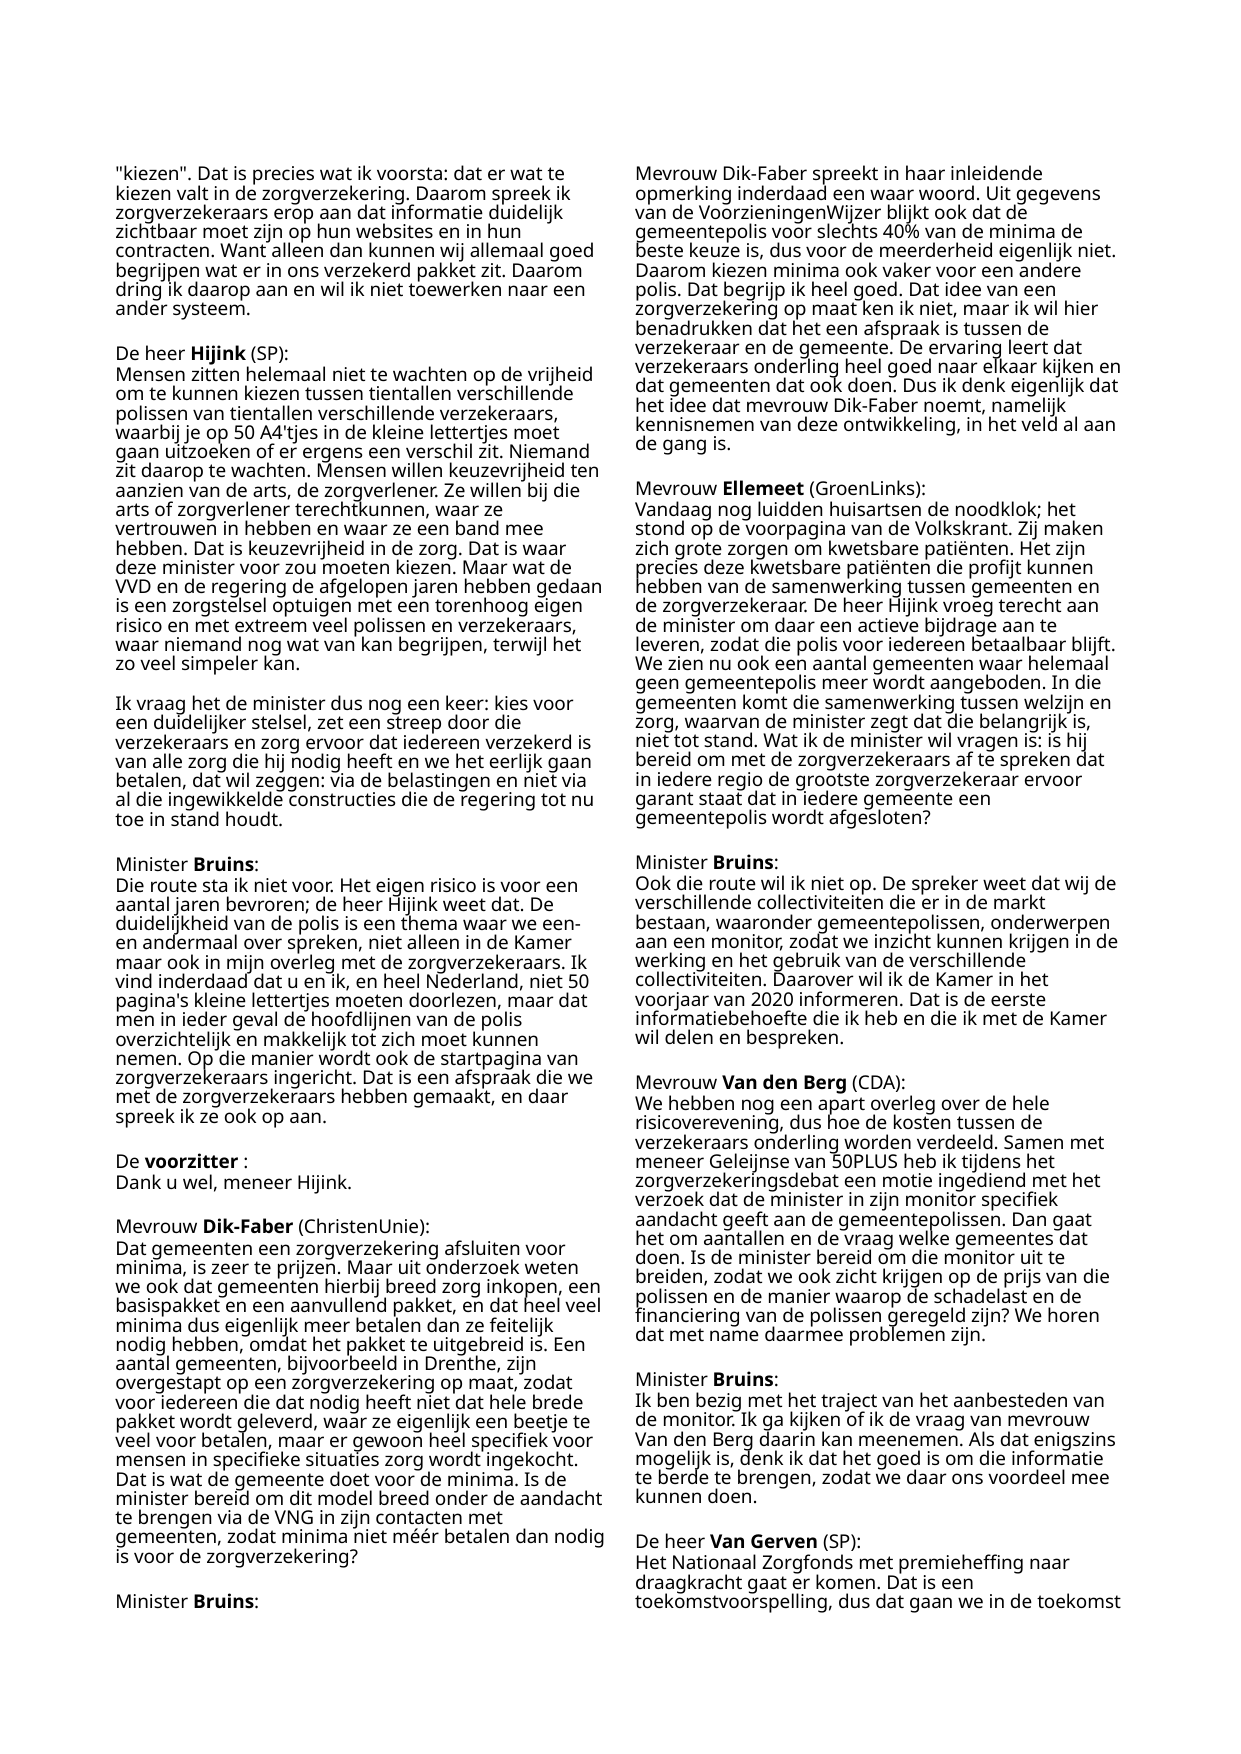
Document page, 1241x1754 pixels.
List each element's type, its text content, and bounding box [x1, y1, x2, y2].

text De heer Hijink (SP): [115, 340, 605, 366]
text Ik ben bezig met het traject van het aanbesteden van de monitor. Ik ga kijken of ik de vraag van mevrouw Van den Berg daarin kan meenemen. Als dat enigszins mogelijk is, denk ik dat het goed is om die informatie te berde te brengen, zodat we daar ons voordeel mee kunnen doen. [635, 1392, 1125, 1508]
text Minister Bruins: [635, 849, 1125, 875]
text Mevrouw Van den Berg (CDA): [635, 1069, 1125, 1095]
text Die route sta ik niet voor. Het eigen risico is voor een aantal jaren bevroren; de heer Hijink weet dat. De duidelijkheid van de polis is een thema waar we een- en andermaal over spreken, niet alleen in de Kamer maar ook in mijn overleg met de zorgverzekeraars. Ik vind inderdaad dat u en ik, en heel Nederland, niet 50 pagina's kleine lettertjes moeten doorlezen, maar dat men in ieder geval de hoofdlijnen van de polis overzichtelijk en makkelijk tot zich moet kunnen nemen. Op die manier wordt ook de startpagina van zorgverzekeraars ingericht. Dat is een afspraak die we met de zorgverzekeraars hebben gemaakt, en daar spreek ik ze ook op aan. [115, 877, 605, 1127]
text Ik vraag het de minister dus nog een keer: kies voor een duidelijker stelsel, zet een streep door die verzekeraars en zorg ervoor dat iedereen verzekerd is van alle zorg die hij nodig heeft en we het eerlijk gaan betalen, dat wil zeggen: via de belastingen en niet via al die ingewikkelde constructies die de regering tot nu toe in stand houdt. [115, 695, 605, 830]
text "kiezen". Dat is precies wat ik voorsta: dat er wat te kiezen valt in de zorgverzekering. Daarom spreek ik zorgverzekeraars erop aan dat informatie duidelijk zichtbaar moet zijn op hun websites en in hun contracten. Want alleen dan kunnen wij allemaal goed begrijpen wat er in ons verzekerd pakket zit. Daarom dring ik daarop aan en wil ik niet toewerken naar een ander systeem. [115, 165, 605, 319]
text Dat gemeenten een zorgverzekering afsluiten voor minima, is zeer te prijzen. Maar uit onderzoek weten we ook dat gemeenten hierbij breed zorg inkopen, een basispakket en een aanvullend pakket, en dat heel veel minima dus eigenlijk meer betalen dan ze feitelijk nodig hebben, omdat het pakket te uitgebreid is. Een aantal gemeenten, bijvoorbeeld in Drenthe, zijn overgestapt op een zorgverzekering op maat, zodat voor iedereen die dat nodig heeft niet dat hele brede pakket wordt geleverd, waar ze eigenlijk een beetje te veel voor betalen, maar er gewoon heel specifiek voor mensen in specifieke situaties zorg wordt ingekocht. Dat is wat de gemeente doet voor de minima. Is de minister bereid om dit model breed onder de aandacht te brengen via de VNG in zijn contacten met gemeenten, zodat minima niet méér betalen dan nodig is voor de zorgverzekering? [115, 1239, 605, 1567]
text Ook die route wil ik niet op. De spreker weet dat wij de verschillende collectiviteiten die er in de markt bestaan, waaronder gemeentepolissen, onderwerpen aan een monitor, zodat we inzicht kunnen krijgen in de werking en het gebruik van de verschillende collectiviteiten. Daarover wil ik de Kamer in het voorjaar van 2020 informeren. Dat is de eerste informatiebehoefte die ik heb en die ik met de Kamer wil delen en bespreken. [635, 875, 1125, 1048]
text Minister Bruins: [115, 1588, 605, 1614]
text Minister Bruins: [115, 851, 605, 877]
text Mensen zitten helemaal niet te wachten op de vrijheid om te kunnen kiezen tussen tientallen verschillende polissen van tientallen verschillende verzekeraars, waarbij je op 50 A4'tjes in de kleine lettertjes moet gaan uitzoeken of er ergens een verschil zit. Niemand zit daarop te wachten. Mensen willen keuzevrijheid ten aanzien van de arts, de zorgverlener. Ze willen bij die arts of zorgverlener terechtkunnen, waar ze vertrouwen in hebben en waar ze een band mee hebben. Dat is keuzevrijheid in de zorg. Dat is waar deze minister voor zou moeten kiezen. Maar wat de VVD en de regering de afgelopen jaren hebben gedaan is een zorgstelsel optuigen met een torenhoog eigen risico en met extreem veel polissen en verzekeraars, waar niemand nog wat van kan begrijpen, terwijl het zo veel simpeler kan. [115, 366, 605, 674]
text Dank u wel, meneer Hijink. [115, 1174, 605, 1193]
text Minister Bruins: [635, 1366, 1125, 1392]
text We hebben nog een apart overleg over de hele risicoverevening, dus hoe de kosten tussen de verzekeraars onderling worden verdeeld. Samen met meneer Geleijnse van 50PLUS heb ik tijdens het zorgverzekeringsdebat een motie ingediend met het verzoek dat de minister in zijn monitor specifiek aandacht geeft aan de gemeentepolissen. Dan gaat het om aantallen en de vraag welke gemeentes dat doen. Is de minister bereid om die monitor uit te breiden, zodat we ook zicht krijgen op de prijs van die polissen en de manier waarop de schadelast en de financiering van de polissen geregeld zijn? We horen dat met name daarmee problemen zijn. [635, 1095, 1125, 1346]
text Mevrouw Dik-Faber spreekt in haar inleidende opmerking inderdaad een waar woord. Uit gegevens van de VoorzieningenWijzer blijkt ook dat de gemeentepolis voor slechts 40% van de minima de beste keuze is, dus voor de meerderheid eigenlijk niet. Daarom kiezen minima ook vaker voor een andere polis. Dat begrijp ik heel goed. Dat idee van een zorgverzekering op maat ken ik niet, maar ik wil hier benadrukken dat het een afspraak is tussen de verzekeraar en de gemeente. De ervaring leert dat verzekeraars onderling heel goed naar elkaar kijken en dat gemeenten dat ook doen. Dus ik denk eigenlijk dat het idee dat mevrouw Dik-Faber noemt, namelijk kennisnemen van deze ontwikkeling, in het veld al aan de gang is. [635, 165, 1125, 454]
text De heer Van Gerven (SP): [635, 1529, 1125, 1554]
text Het Nationaal Zorgfonds met premieheffing naar draagkracht gaat er komen. Dat is een toekomstvoorspelling, dus dat gaan we in de toekomst [635, 1554, 1125, 1612]
text Mevrouw Dik-Faber (ChristenUnie): [115, 1214, 605, 1239]
text De voorzitter : [115, 1148, 605, 1174]
text Vandaag nog luidden huisartsen de noodklok; het stond op de voorpagina van de Volkskrant. Zij maken zich grote zorgen om kwetsbare patiënten. Het zijn precies deze kwetsbare patiënten die profijt kunnen hebben van de samenwerking tussen gemeenten en de zorgverzekeraar. De heer Hijink vroeg terecht aan de minister om daar een actieve bijdrage aan te leveren, zodat die polis voor iedereen betaalbaar blijft. We zien nu ook een aantal gemeenten waar helemaal geen gemeentepolis meer wordt aangeboden. In die gemeenten komt die samenwerking tussen welzijn en zorg, waarvan de minister zegt dat die belangrijk is, niet tot stand. Wat ik de minister wil vragen is: is hij bereid om met de zorgverzekeraars af te spreken dat in iedere regio de grootste zorgverzekeraar ervoor garant staat dat in iedere gemeente een gemeentepolis wordt afgesloten? [635, 501, 1125, 828]
text Mevrouw Ellemeet (GroenLinks): [635, 475, 1125, 501]
